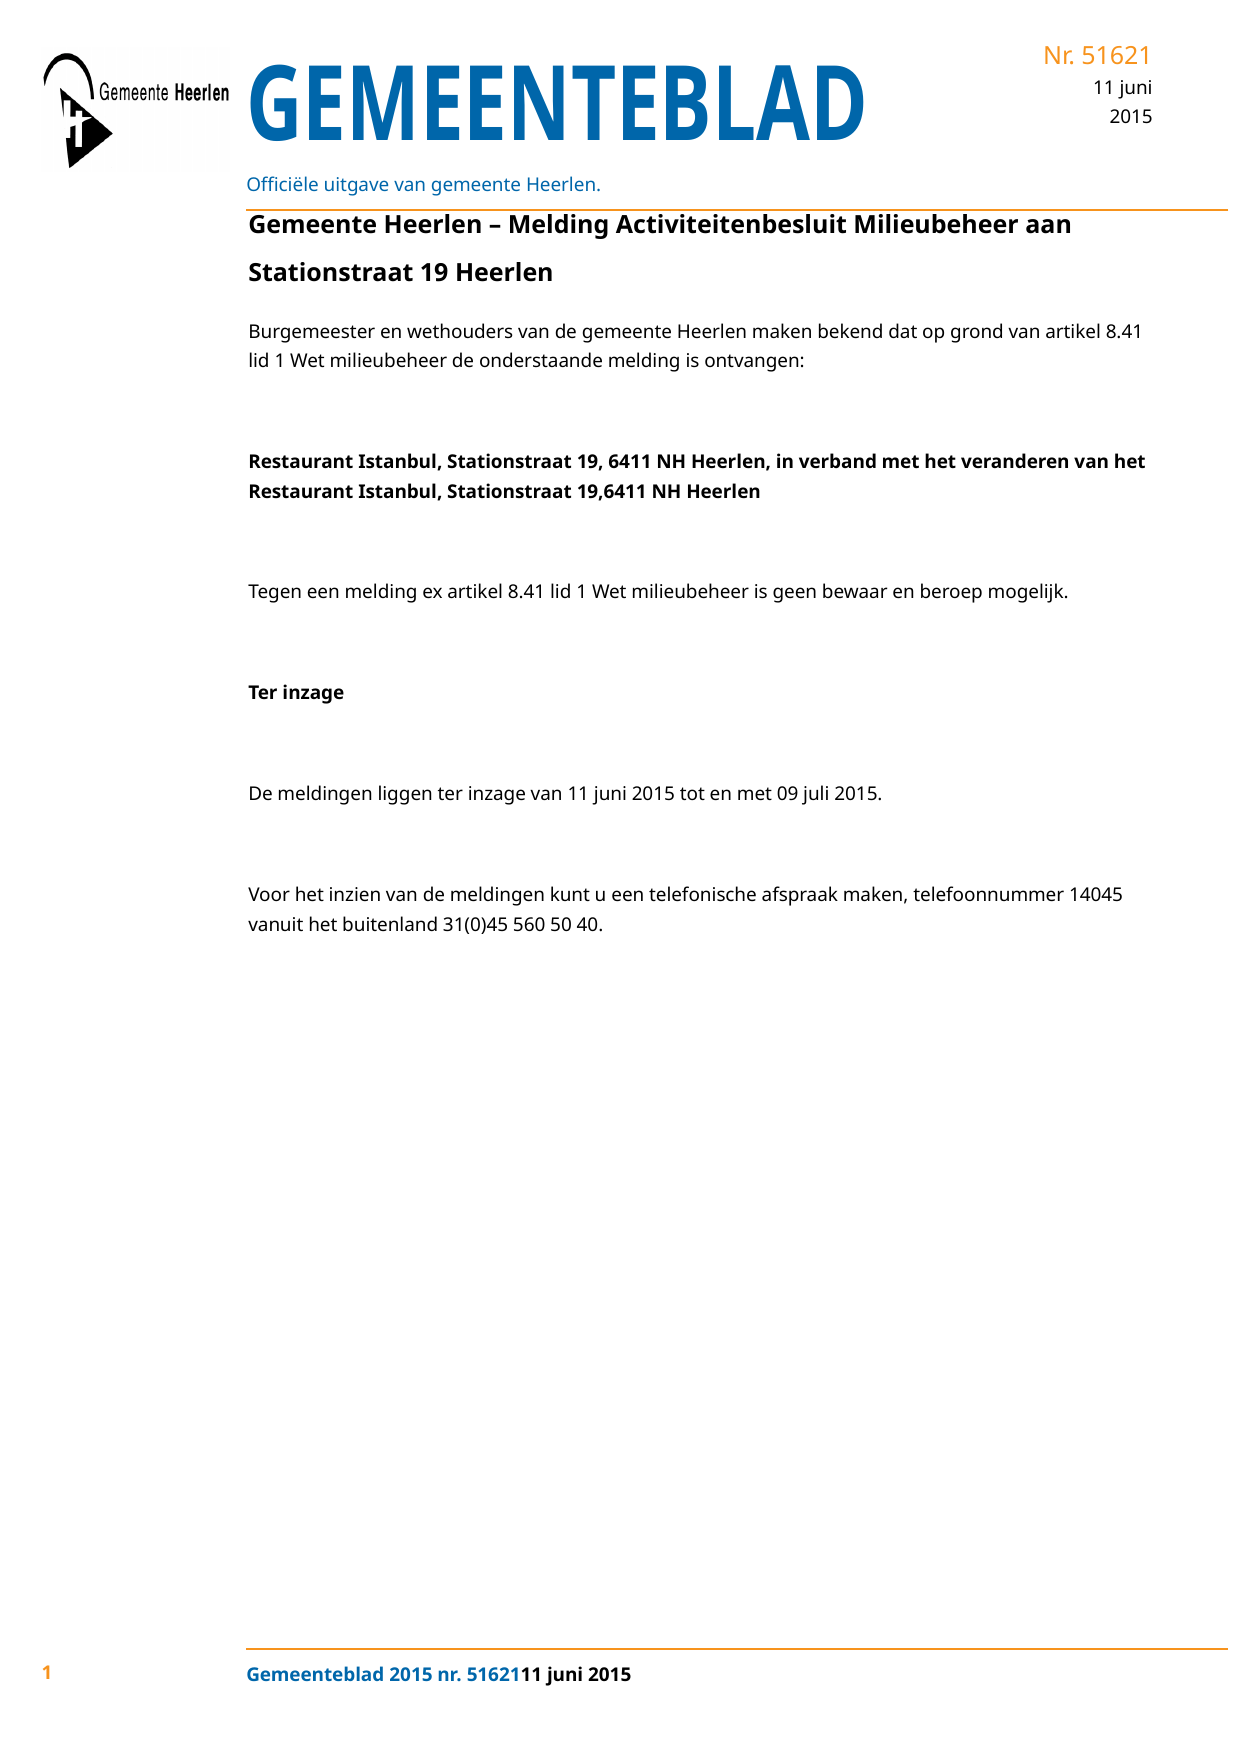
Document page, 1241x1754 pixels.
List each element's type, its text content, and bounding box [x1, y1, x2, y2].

text Ter inzage [248, 679, 1152, 705]
text De meldingen liggen ter inzage van 11 juni 2015 tot en met 09 juli 2015. [248, 780, 1152, 806]
text Voor het inzien van de meldingen kunt u een telefonische afspraak maken, telefoonnummer 14045 vanuit het buitenland 31(0)45 560 50 40. [248, 881, 1152, 937]
text Tegen een melding ex artikel 8.41 lid 1 Wet milieubeheer is geen bewaar en beroep mogelijk. [248, 579, 1152, 604]
text Restaurant Istanbul, Stationstraat 19, 6411 NH Heerlen, in verband met het veranderen van het Restaurant Istanbul, Stationstraat 19,6411 NH Heerlen [248, 448, 1152, 504]
picture [41, 47, 231, 172]
text Burgemeester en wethouders van de gemeente Heerlen maken bekend dat op grond van artikel 8.41 lid 1 Wet milieubeheer de onderstaande melding is ontvangen: [248, 318, 1152, 373]
text Gemeente Heerlen – Melding Activiteitenbesluit Milieubeheer aan Stationstraat 19 Heerlen [248, 211, 1152, 288]
